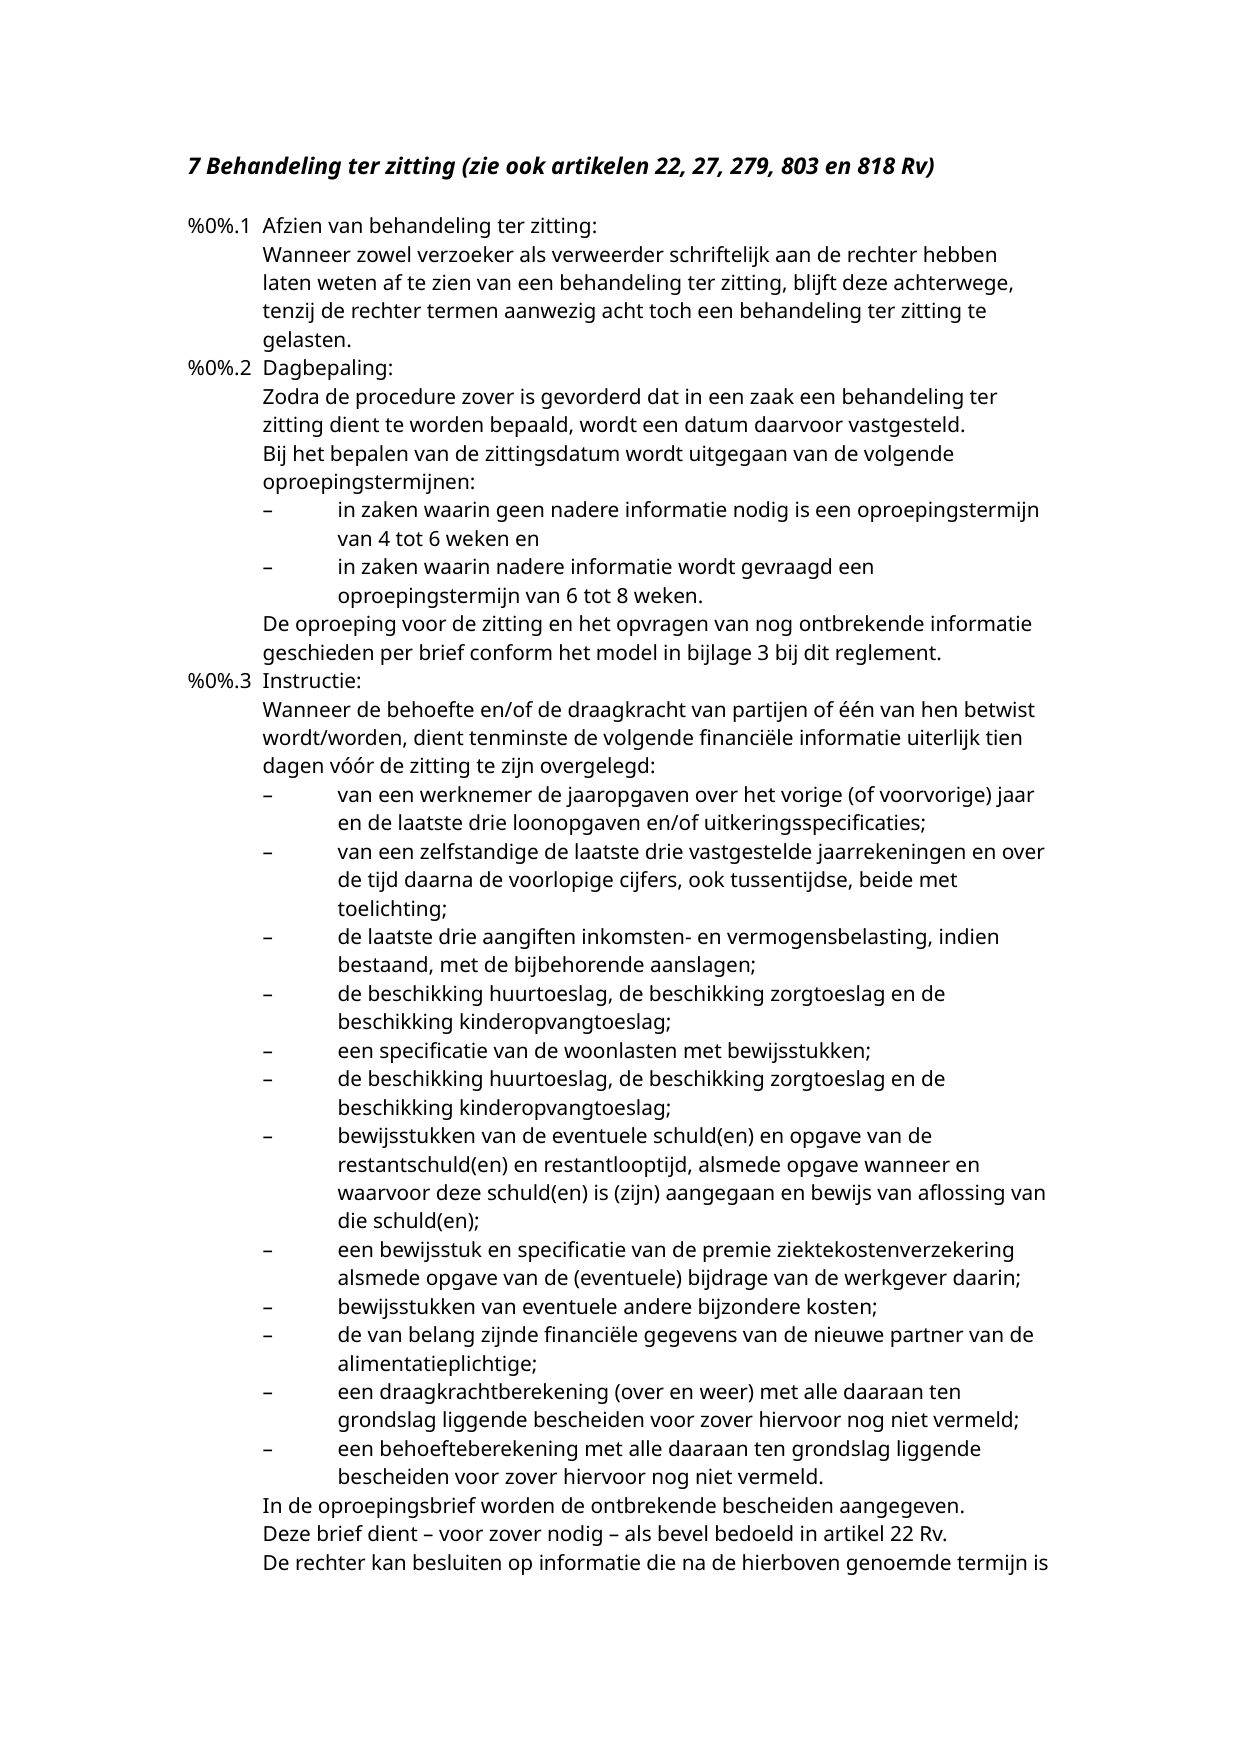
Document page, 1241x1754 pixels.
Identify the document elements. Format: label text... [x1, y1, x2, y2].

list Wanneer de behoefte en/of de draagkracht van partijen of één van hen betwist wordt/worden, dient tenminste de volgende financiële informatie uiterlijk tien dagen vóór de zitting te zijn overgelegd: [187, 695, 1053, 780]
list Afzien van behandeling ter zitting: [187, 211, 1053, 240]
list van een zelfstandige de laatste drie vastgestelde jaarrekeningen en over de tijd daarna de voorlopige cijfers, ook tussentijdse, beide met toelichting; [262, 837, 1053, 922]
list een behoefteberekening met alle daaraan ten grondslag liggende bescheiden voor zover hiervoor nog niet vermeld. [262, 1434, 1053, 1491]
list De rechter kan besluiten op informatie die na de hierboven genoemde termijn is [187, 1548, 1053, 1576]
list Wanneer zowel verzoeker als verweerder schriftelijk aan de rechter hebben laten weten af te zien van een behandeling ter zitting, blijft deze achterwege, tenzij de rechter termen aanwezig acht toch een behandeling ter zitting te gelasten. [187, 240, 1053, 353]
list een bewijsstuk en specificatie van de premie ziektekostenverzekering alsmede opgave van de (eventuele) bijdrage van de werkgever daarin; [262, 1235, 1053, 1292]
list een specificatie van de woonlasten met bewijsstukken; [262, 1036, 1053, 1064]
list Bij het bepalen van de zittingsdatum wordt uitgegaan van de volgende oproepingstermijnen: [187, 439, 1053, 496]
list Instructie: [187, 666, 1053, 695]
list bewijsstukken van eventuele andere bijzondere kosten; [262, 1292, 1053, 1320]
list de beschikking huurtoeslag, de beschikking zorgtoeslag en de beschikking kinderopvangtoeslag; [262, 979, 1053, 1036]
list in zaken waarin nadere informatie wordt gevraagd een oproepingstermijn van 6 tot 8 weken. [262, 552, 1053, 609]
subtitle 7 Behandeling ter zitting (zie ook artikelen 22, 27, 279, 803 en 818 Rv) [187, 150, 1053, 181]
list de van belang zijnde financiële gegevens van de nieuwe partner van de alimentatieplichtige; [262, 1320, 1053, 1377]
list De oproeping voor de zitting en het opvragen van nog ontbrekende informatie geschieden per brief conform het model in bijlage 3 bij dit reglement. [187, 609, 1053, 666]
list In de oproepingsbrief worden de ontbrekende bescheiden aangegeven. [187, 1491, 1053, 1519]
list bewijsstukken van de eventuele schuld(en) en opgave van de restantschuld(en) en restantlooptijd, alsmede opgave wanneer en waarvoor deze schuld(en) is (zijn) aangegaan en bewijs van aflossing van die schuld(en); [262, 1121, 1053, 1235]
list Dagbepaling: [187, 353, 1053, 382]
list in zaken waarin geen nadere informatie nodig is een oproepingstermijn van 4 tot 6 weken en [262, 496, 1053, 552]
list de beschikking huurtoeslag, de beschikking zorgtoeslag en de beschikking kinderopvangtoeslag; [262, 1064, 1053, 1121]
list de laatste drie aangiften inkomsten- en vermogensbelasting, indien bestaand, met de bijbehorende aanslagen; [262, 922, 1053, 979]
list Deze brief dient – voor zover nodig – als bevel bedoeld in artikel 22 Rv. [187, 1519, 1053, 1548]
list van een werknemer de jaaropgaven over het vorige (of voorvorige) jaar en de laatste drie loonopgaven en/of uitkeringsspecificaties; [262, 780, 1053, 837]
list een draagkrachtberekening (over en weer) met alle daaraan ten grondslag liggende bescheiden voor zover hiervoor nog niet vermeld; [262, 1377, 1053, 1434]
list Zodra de procedure zover is gevorderd dat in een zaak een behandeling ter zitting dient te worden bepaald, wordt een datum daarvoor vastgesteld. [187, 382, 1053, 439]
